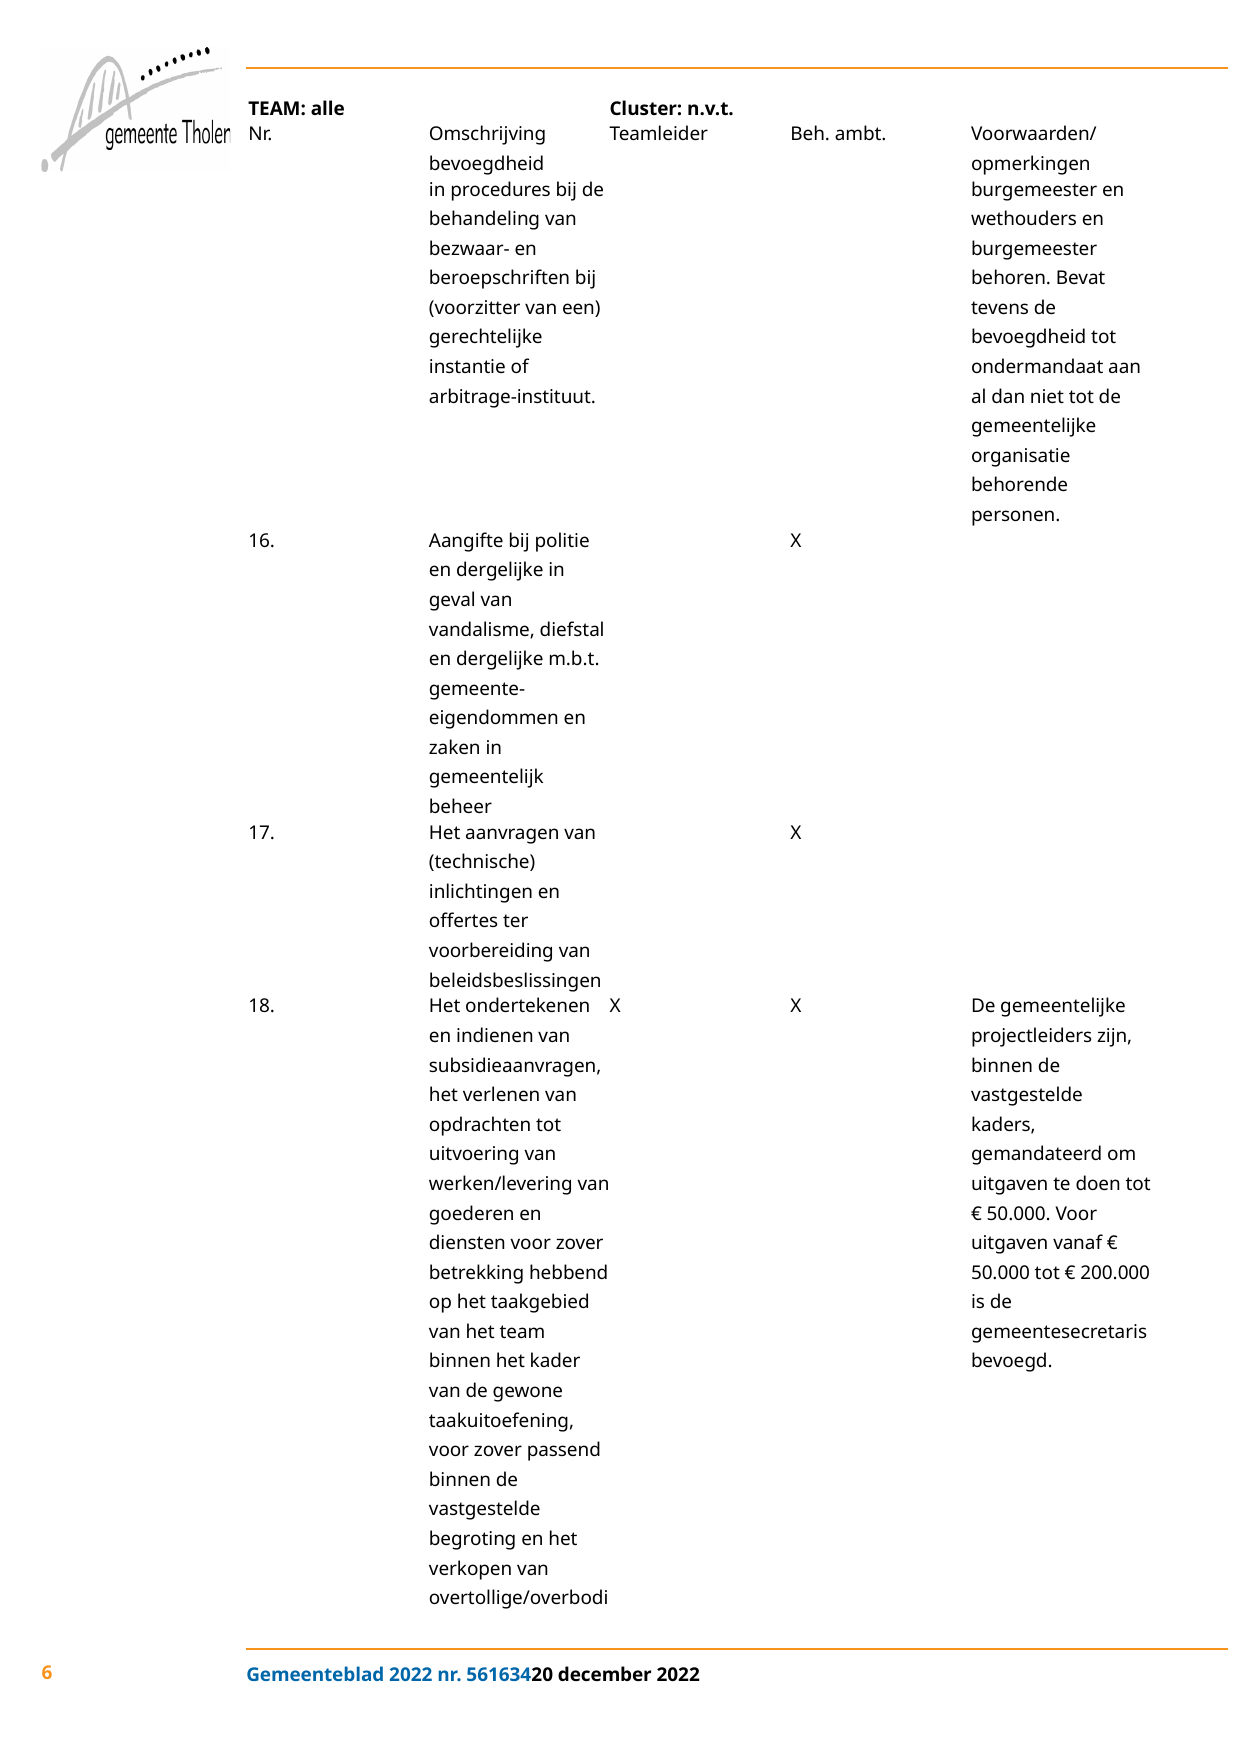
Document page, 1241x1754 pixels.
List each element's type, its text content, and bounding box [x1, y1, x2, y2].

table_cell Teamleider [609, 121, 790, 176]
table_cell Nr. [248, 121, 429, 176]
table_cell X [790, 993, 971, 1610]
table_cell Beh. ambt. [790, 121, 971, 176]
table_cell Omschrijving bevoegdheid [429, 121, 609, 176]
table_cell [248, 176, 429, 527]
table_cell [609, 176, 790, 527]
table_cell in procedures bij de behandeling van bezwaar- en beroepschriften bij (voorzitter van een) gerechtelijke instantie of arbitrage-instituut. [429, 176, 609, 527]
table_cell Voorwaarden/opmerkingen [971, 121, 1152, 176]
table_cell 18. [248, 993, 429, 1610]
table_cell [609, 527, 790, 819]
table_header Cluster: n.v.t. [609, 95, 1152, 121]
table_cell Aangifte bij politie en dergelijke in geval van vandalisme, diefstal en dergelijke m.b.t. gemeente-eigendommen en zaken in gemeentelijk beheer [429, 527, 609, 819]
table_cell X [790, 527, 971, 819]
table_cell burgemeester en wethouders en burgemeester behoren. Bevat tevens de bevoegdheid tot ondermandaat aan al dan niet tot de gemeentelijke organisatie behorende personen. [971, 176, 1152, 527]
table_cell De gemeentelijke projectleiders zijn, binnen de vastgestelde kaders, gemandateerd om uitgaven te doen tot € 50.000. Voor uitgaven vanaf € 50.000 tot € 200.000 is de gemeentesecretaris bevoegd. [971, 993, 1152, 1610]
table_cell Het aanvragen van (technische) inlichtingen en offertes ter voorbereiding van beleidsbeslissingen [429, 819, 609, 993]
table_cell 16. [248, 527, 429, 819]
table_cell X [790, 819, 971, 993]
table_cell [609, 819, 790, 993]
table_cell X [609, 993, 790, 1610]
table_header TEAM: alle [248, 95, 609, 121]
table_cell [971, 527, 1152, 819]
table_cell 17. [248, 819, 429, 993]
table_cell [971, 819, 1152, 993]
picture [41, 47, 231, 172]
table_cell [790, 176, 971, 527]
table_cell Het ondertekenen en indienen van subsidieaanvragen, het verlenen van opdrachten tot uitvoering van werken/levering van goederen en diensten voor zover betrekking hebbend op het taakgebied van het team binnen het kader van de gewone taakuitoefening, voor zover passend binnen de vastgestelde begroting en het verkopen van overtollige/overbodi [429, 993, 609, 1610]
